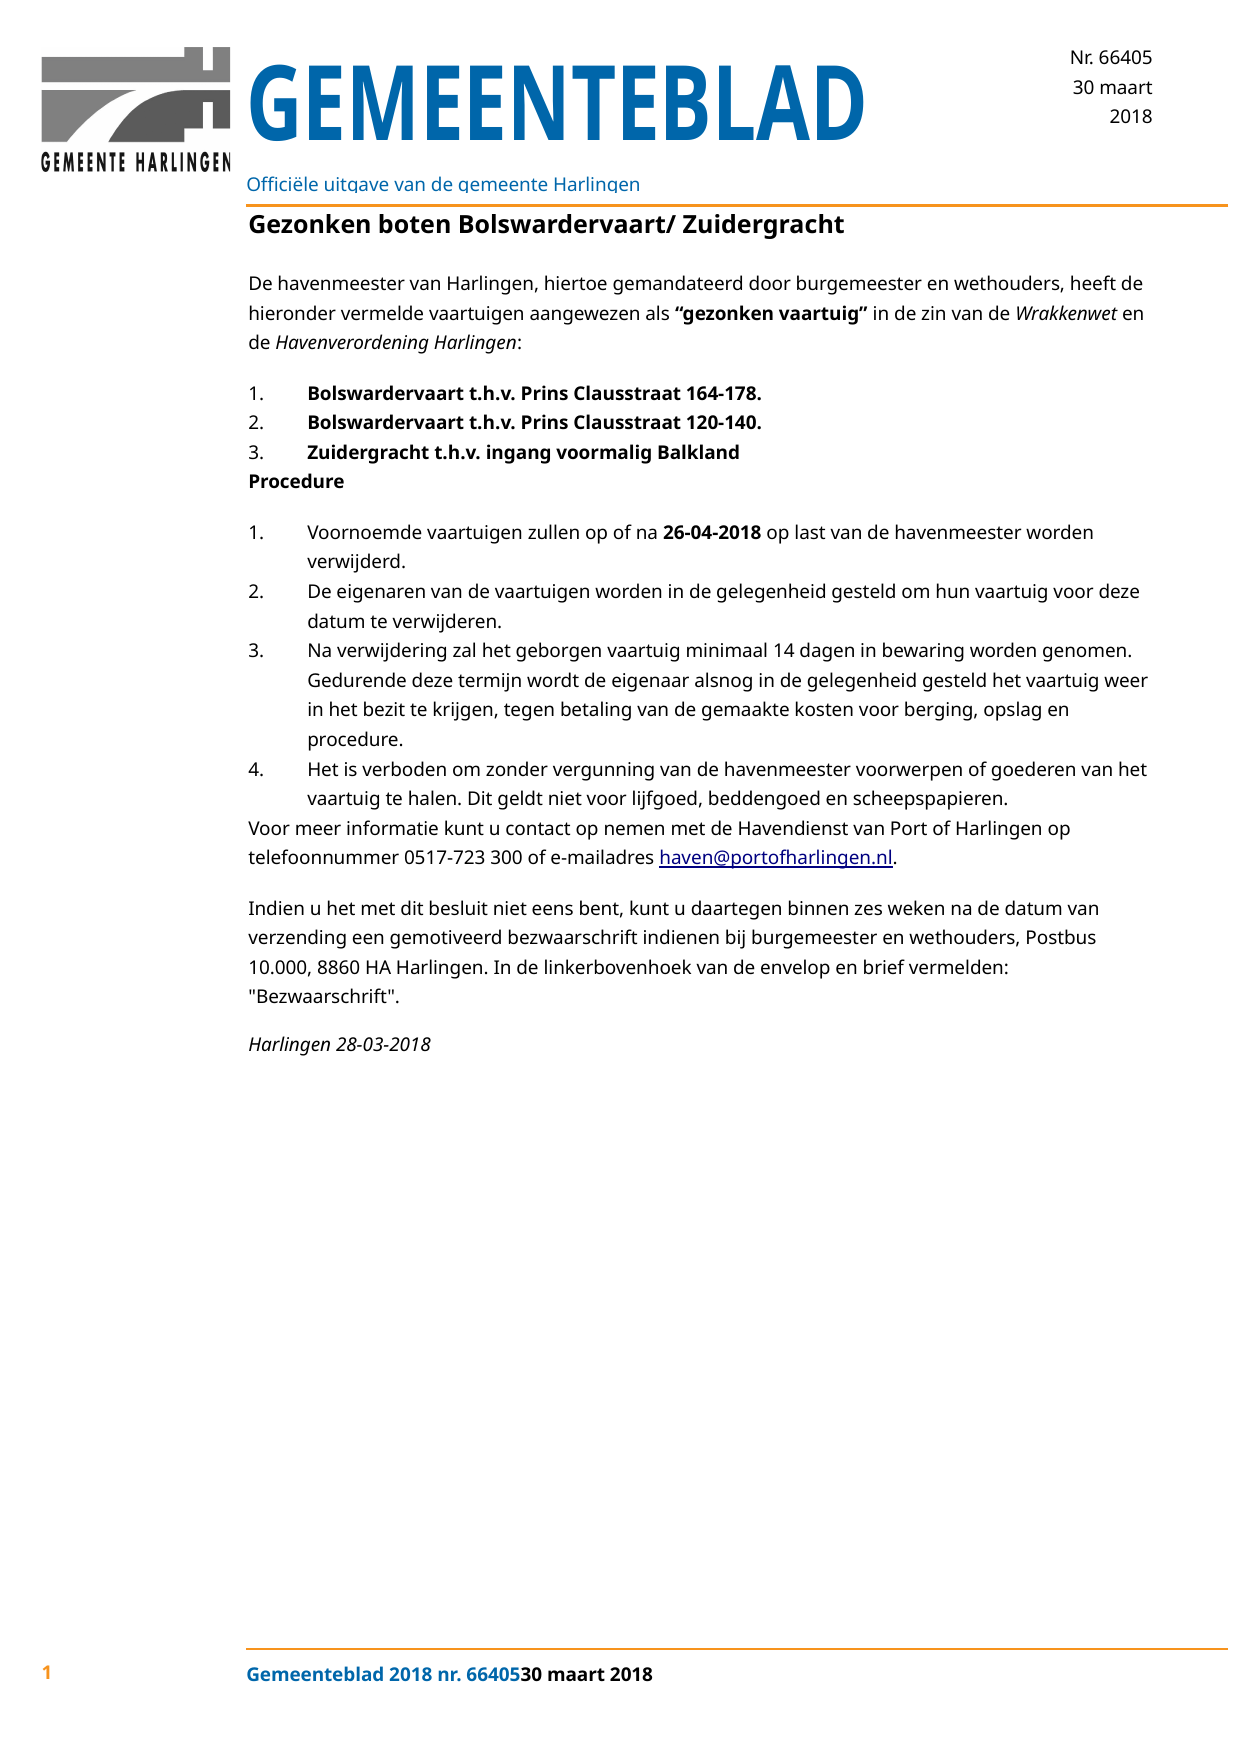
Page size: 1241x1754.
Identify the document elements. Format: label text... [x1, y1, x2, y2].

list Bolswardervaart t.h.v. Prins Clausstraat 120-140. [248, 409, 1152, 435]
list Bolswardervaart t.h.v. Prins Clausstraat 164-178. [248, 380, 1152, 406]
text De havenmeester van Harlingen, hiertoe gemandateerd door burgemeester en wethouders, heeft de hieronder vermelde vaartuigen aangewezen als “gezonken vaartuig” in de zin van de Wrakkenwet en de Havenverordening Harlingen: [248, 270, 1152, 355]
list De eigenaren van de vaartuigen worden in de gelegenheid gesteld om hun vaartuig voor deze datum te verwijderen. [248, 578, 1152, 633]
text Gezonken boten Bolswardervaart/ Zuidergracht [248, 207, 1152, 241]
text Voor meer informatie kunt u contact op nemen met de Havendienst van Port of Harlingen op telefoonnummer 0517-723 300 of e-mailadres haven@portofharlingen.nl. [248, 815, 1152, 870]
text Indien u het met dit besluit niet eens bent, kunt u daartegen binnen zes weken na de datum van verzending een gemotiveerd bezwaarschrift indienen bij burgemeester en wethouders, Postbus 10.000, 8860 HA Harlingen. In de linkerbovenhoek van de envelop en brief vermelden: "Bezwaarschrift". [248, 895, 1152, 1009]
picture [41, 47, 231, 172]
list Voornoemde vaartuigen zullen op of na 26-04-2018 op last van de havenmeester worden verwijderd. [248, 519, 1152, 574]
text Procedure [248, 469, 1152, 494]
list Zuidergracht t.h.v. ingang voormalig Balkland [248, 439, 1152, 465]
text Harlingen 28-03-2018 [248, 1031, 1152, 1057]
list Het is verboden om zonder vergunning van de havenmeester voorwerpen of goederen van het vaartuig te halen. Dit geldt niet voor lijfgoed, beddengoed en scheepspapieren. [248, 756, 1152, 811]
list Na verwijdering zal het geborgen vaartuig minimaal 14 dagen in bewaring worden genomen. Gedurende deze termijn wordt de eigenaar alsnog in de gelegenheid gesteld het vaartuig weer in het bezit te krijgen, tegen betaling van de gemaakte kosten voor berging, opslag en procedure. [248, 637, 1152, 752]
